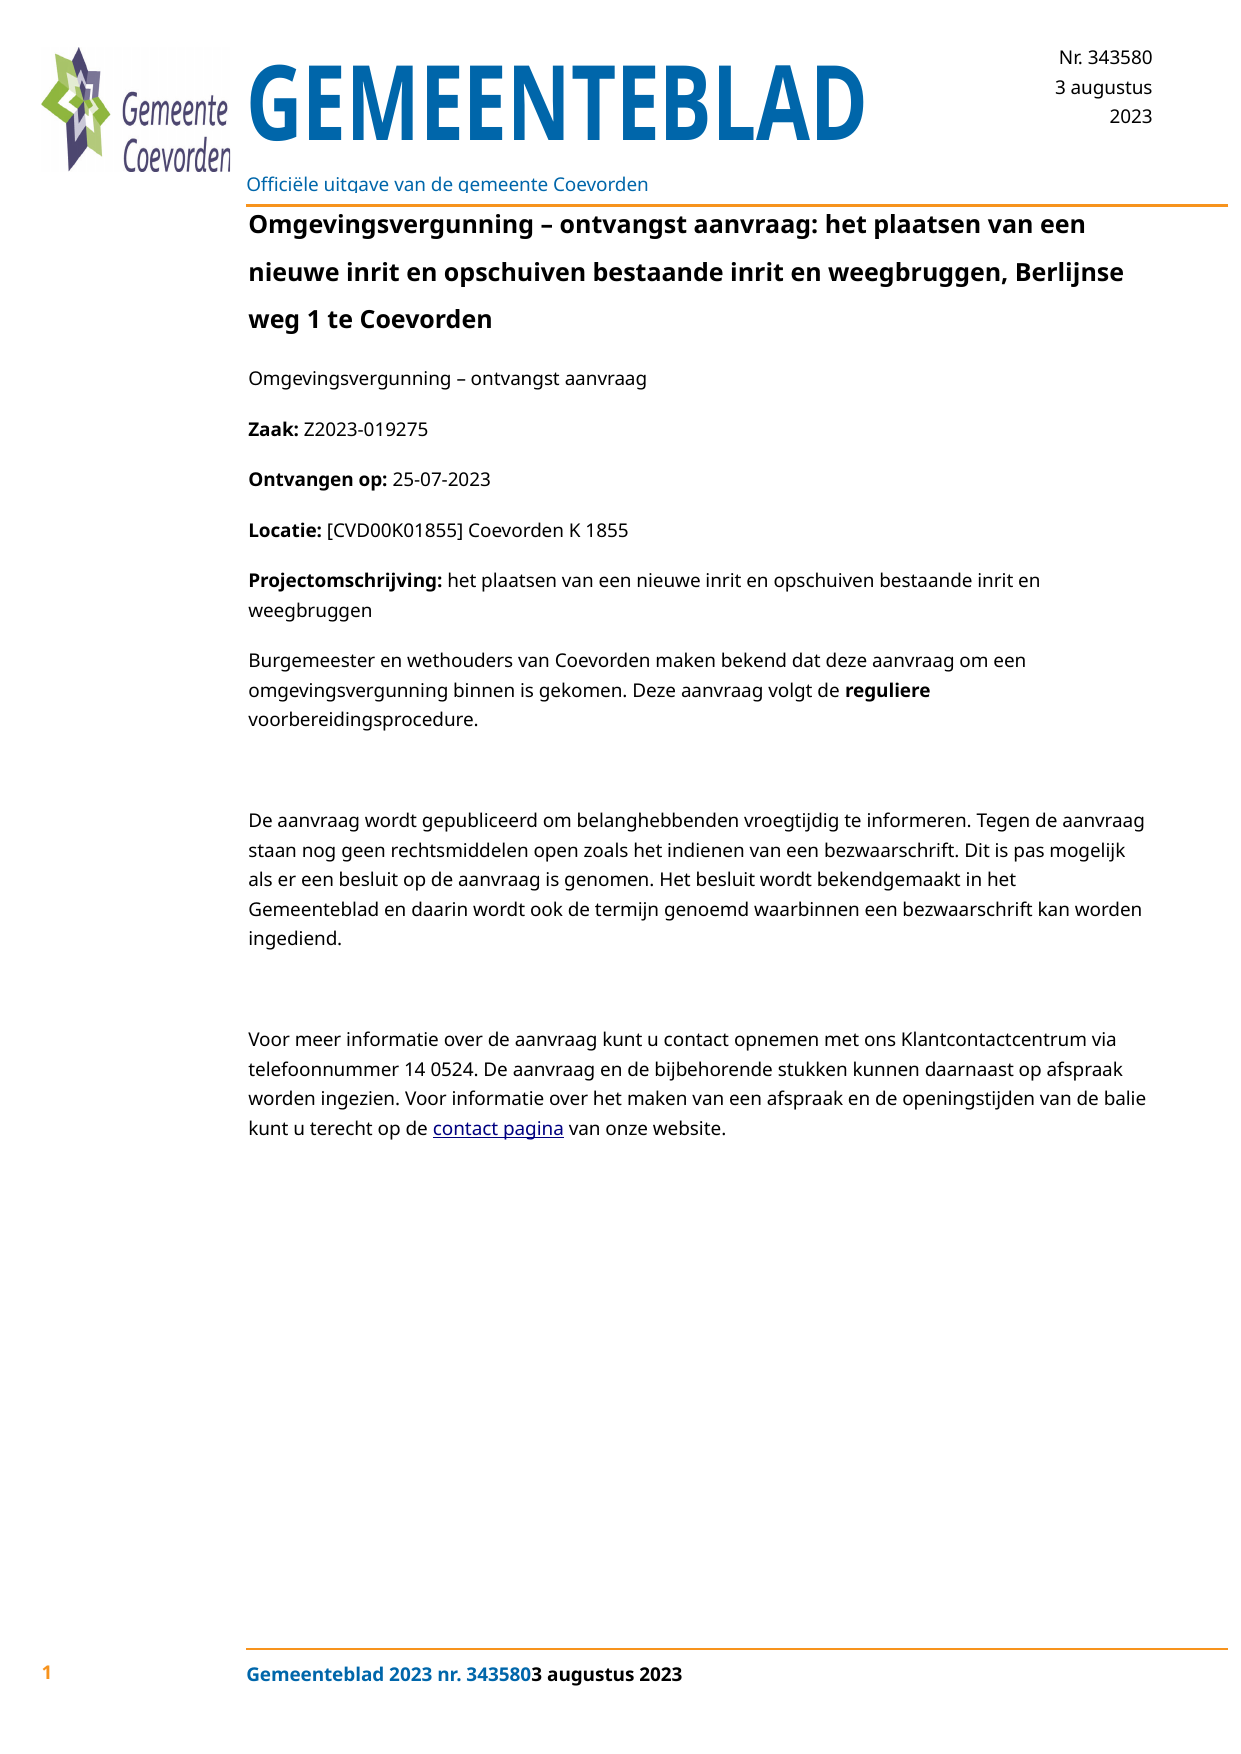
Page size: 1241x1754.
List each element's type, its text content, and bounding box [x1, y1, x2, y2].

text Locatie: [CVD00K01855] Coevorden K 1855 [248, 517, 1152, 542]
text Ontvangen op: 25-07-2023 [248, 466, 1152, 492]
picture [41, 47, 231, 172]
text Voor meer informatie over de aanvraag kunt u contact opnemen met ons Klantcontactcentrum via telefoonnummer 14 0524. De aanvraag en de bijbehorende stukken kunnen daarnaast op afspraak worden ingezien. Voor informatie over het maken van een afspraak en de openingstijden van de balie kunt u terecht op de contact pagina van onze website. [248, 1026, 1152, 1141]
text De aanvraag wordt gepubliceerd om belanghebbenden vroegtijdig te informeren. Tegen de aanvraag staan nog geen rechtsmiddelen open zoals het indienen van een bezwaarschrift. Dit is pas mogelijk als er een besluit op de aanvraag is genomen. Het besluit wordt bekendgemaakt in het Gemeenteblad en daarin wordt ook de termijn genoemd waarbinnen een bezwaarschrift kan worden ingediend. [248, 807, 1152, 951]
text Zaak: Z2023-019275 [248, 416, 1152, 442]
text Burgemeester en wethouders van Coevorden maken bekend dat deze aanvraag om een omgevingsvergunning binnen is gekomen. Deze aanvraag volgt de reguliere voorbereidingsprocedure. [248, 647, 1152, 732]
text Omgevingsvergunning – ontvangst aanvraag: het plaatsen van een nieuwe inrit en opschuiven bestaande inrit en weegbruggen, Berlijnse weg 1 te Coevorden [248, 207, 1152, 336]
text Projectomschrijving: het plaatsen van een nieuwe inrit en opschuiven bestaande inrit en weegbruggen [248, 567, 1152, 622]
text Omgevingsvergunning – ontvangst aanvraag [248, 366, 1152, 391]
